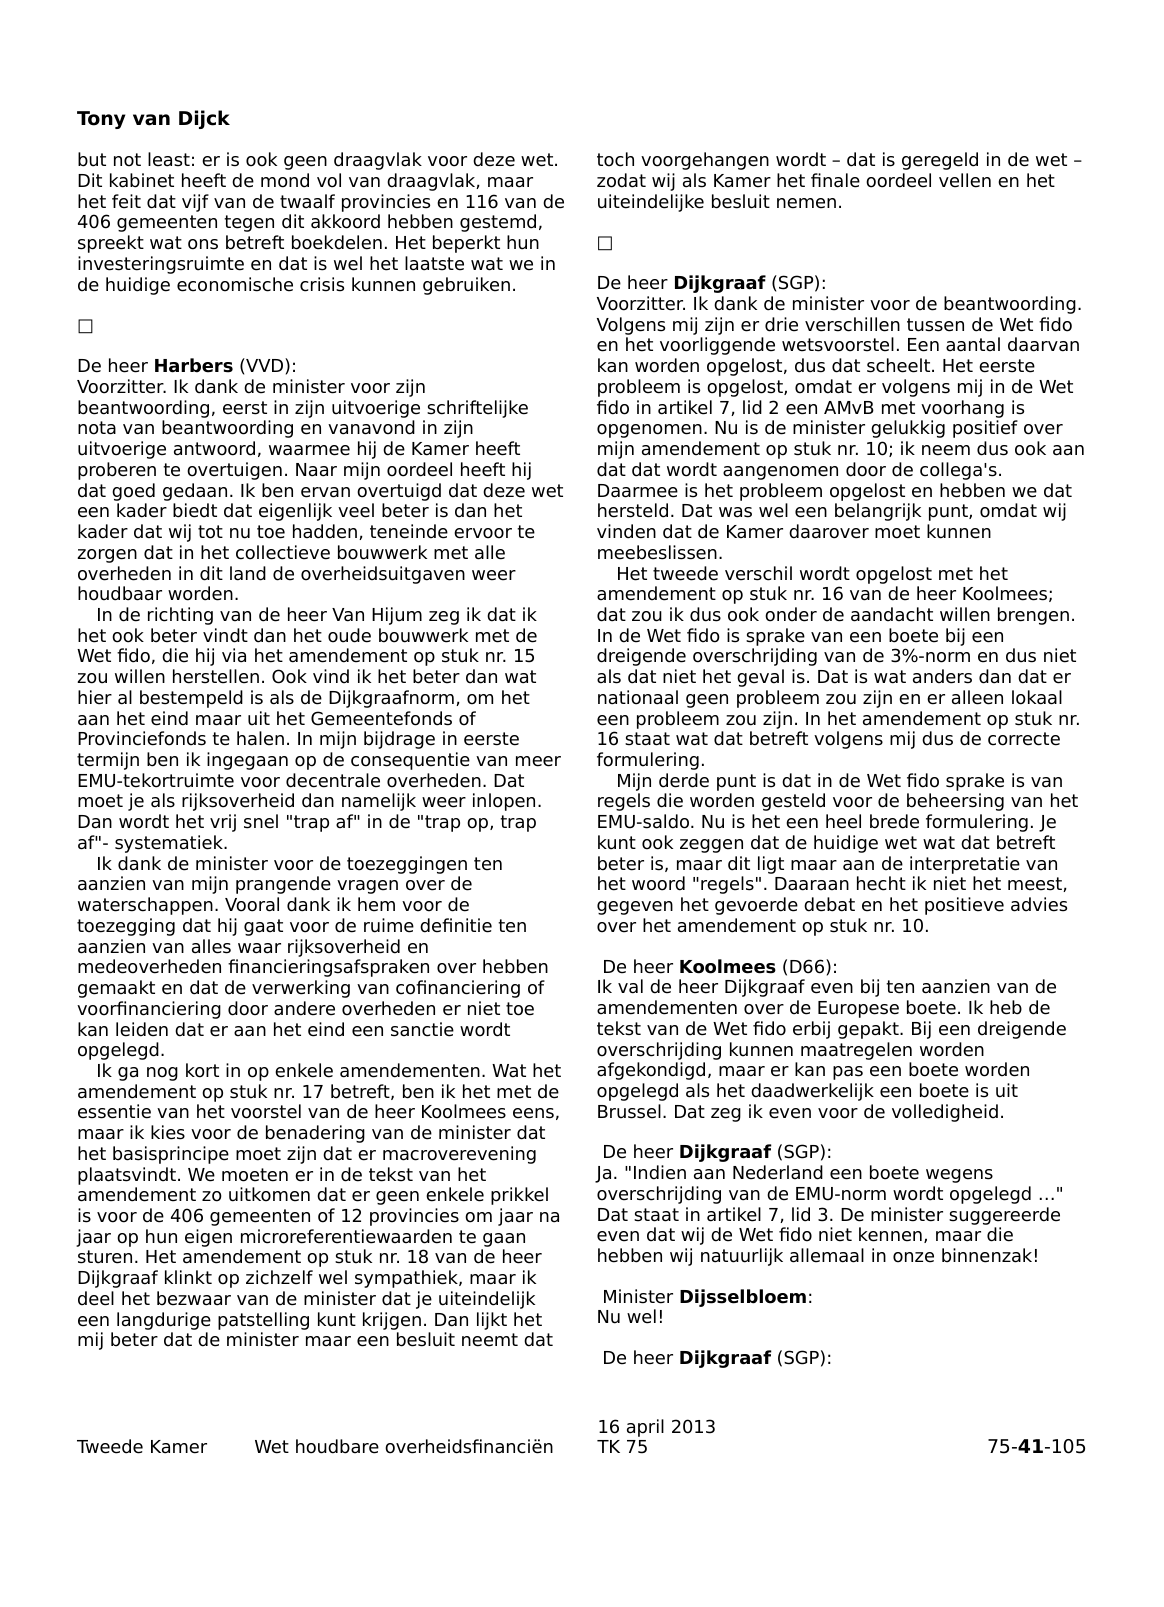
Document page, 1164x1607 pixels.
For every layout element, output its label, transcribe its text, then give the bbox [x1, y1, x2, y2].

text Ja. "Indien aan Nederland een boete wegens overschrijding van de EMU-norm wordt opgelegd …" Dat staat in artikel 7, lid 3. De minister suggereerde even dat wij de Wet fido niet kennen, maar die hebben wij natuurlijk allemaal in onze binnenzak! [596, 1163, 1087, 1267]
text □ [596, 232, 1087, 253]
text Minister Dijsselbloem: [596, 1287, 1087, 1307]
text De heer Koolmees (D66): [596, 956, 1087, 977]
text De heer Dijkgraaf (SGP): [596, 1348, 1087, 1369]
text Mijn derde punt is dat in de Wet fido sprake is van regels die worden gesteld voor de beheersing van het EMU-saldo. Nu is het een heel brede formulering. Je kunt ook zeggen dat de huidige wet wat dat betreft beter is, maar dit ligt maar aan de interpretatie van het woord "regels". Daaraan hecht ik niet het meest, gegeven het gevoerde debat en het positieve advies over het amendement op stuk nr. 10. [596, 771, 1087, 936]
text Ik ga nog kort in op enkele amendementen. Wat het amendement op stuk nr. 17 betreft, ben ik het met de essentie van het voorstel van de heer Koolmees eens, maar ik kies voor de benadering van de minister dat het basisprincipe moet zijn dat er macroverevening plaatsvindt. We moeten er in de tekst van het amendement zo uitkomen dat er geen enkele prikkel is voor de 406 gemeenten of 12 provincies om jaar na jaar op hun eigen microreferentiewaarden te gaan sturen. Het amendement op stuk nr. 18 van de heer Dijkgraaf klinkt op zichzelf wel sympathiek, maar ik deel het bezwaar van de minister dat je uiteindelijk een langdurige patstelling kunt krijgen. Dan lijkt het mij beter dat de minister maar een besluit neemt dat [77, 1061, 567, 1351]
text De heer Harbers (VVD): [77, 356, 567, 377]
text toch voorgehangen wordt – dat is geregeld in de wet – zodat wij als Kamer het finale oordeel vellen en het uiteindelijke besluit nemen. [596, 150, 1087, 212]
text In de richting van de heer Van Hijum zeg ik dat ik het ook beter vindt dan het oude bouwwerk met de Wet fido, die hij via het amendement op stuk nr. 15 zou willen herstellen. Ook vind ik het beter dan wat hier al bestempeld is als de Dijkgraafnorm, om het aan het eind maar uit het Gemeentefonds of Provinciefonds te halen. In mijn bijdrage in eerste termijn ben ik ingegaan op de consequentie van meer EMU-tekortruimte voor decentrale overheden. Dat moet je als rijksoverheid dan namelijk weer inlopen. Dan wordt het vrij snel "trap af" in de "trap op, trap af"- systematiek. [77, 605, 567, 853]
text Nu wel! [596, 1307, 1087, 1328]
text Het tweede verschil wordt opgelost met het amendement op stuk nr. 16 van de heer Koolmees; dat zou ik dus ook onder de aandacht willen brengen. In de Wet fido is sprake van een boete bij een dreigende overschrijding van de 3%-norm en dus niet als dat niet het geval is. Dat is wat anders dan dat er nationaal geen probleem zou zijn en er alleen lokaal een probleem zou zijn. In het amendement op stuk nr. 16 staat wat dat betreft volgens mij dus de correcte formulering. [596, 563, 1087, 771]
text Ik val de heer Dijkgraaf even bij ten aanzien van de amendementen over de Europese boete. Ik heb de tekst van de Wet fido erbij gepakt. Bij een dreigende overschrijding kunnen maatregelen worden afgekondigd, maar er kan pas een boete worden opgelegd als het daadwerkelijk een boete is uit Brussel. Dat zeg ik even voor de volledigheid. [596, 977, 1087, 1122]
text Voorzitter. Ik dank de minister voor zijn beantwoording, eerst in zijn uitvoerige schriftelijke nota van beantwoording en vanavond in zijn uitvoerige antwoord, waarmee hij de Kamer heeft proberen te overtuigen. Naar mijn oordeel heeft hij dat goed gedaan. Ik ben ervan overtuigd dat deze wet een kader biedt dat eigenlijk veel beter is dan het kader dat wij tot nu toe hadden, teneinde ervoor te zorgen dat in het collectieve bouwwerk met alle overheden in dit land de overheidsuitgaven weer houdbaar worden. [77, 377, 567, 605]
text Voorzitter. Ik dank de minister voor de beantwoording. Volgens mij zijn er drie verschillen tussen de Wet fido en het voorliggende wetsvoorstel. Een aantal daarvan kan worden opgelost, dus dat scheelt. Het eerste probleem is opgelost, omdat er volgens mij in de Wet fido in artikel 7, lid 2 een AMvB met voorhang is opgenomen. Nu is de minister gelukkig positief over mijn amendement op stuk nr. 10; ik neem dus ook aan dat dat wordt aangenomen door de collega's. Daarmee is het probleem opgelost en hebben we dat hersteld. Dat was wel een belangrijk punt, omdat wij vinden dat de Kamer daarover moet kunnen meebeslissen. [596, 294, 1087, 563]
text Ik dank de minister voor de toezeggingen ten aanzien van mijn prangende vragen over de waterschappen. Vooral dank ik hem voor de toezegging dat hij gaat voor de ruime definitie ten aanzien van alles waar rijksoverheid en medeoverheden financieringsafspraken over hebben gemaakt en dat de verwerking van cofinanciering of voorfinanciering door andere overheden er niet toe kan leiden dat er aan het eind een sanctie wordt opgelegd. [77, 853, 567, 1061]
text De heer Dijkgraaf (SGP): [596, 273, 1087, 294]
text □ [77, 315, 567, 336]
text De heer Dijkgraaf (SGP): [596, 1142, 1087, 1163]
text but not least: er is ook geen draagvlak voor deze wet. Dit kabinet heeft de mond vol van draagvlak, maar het feit dat vijf van de twaalf provincies en 116 van de 406 gemeenten tegen dit akkoord hebben gestemd, spreekt wat ons betreft boekdelen. Het beperkt hun investeringsruimte en dat is wel het laatste wat we in de huidige economische crisis kunnen gebruiken. [77, 150, 567, 295]
